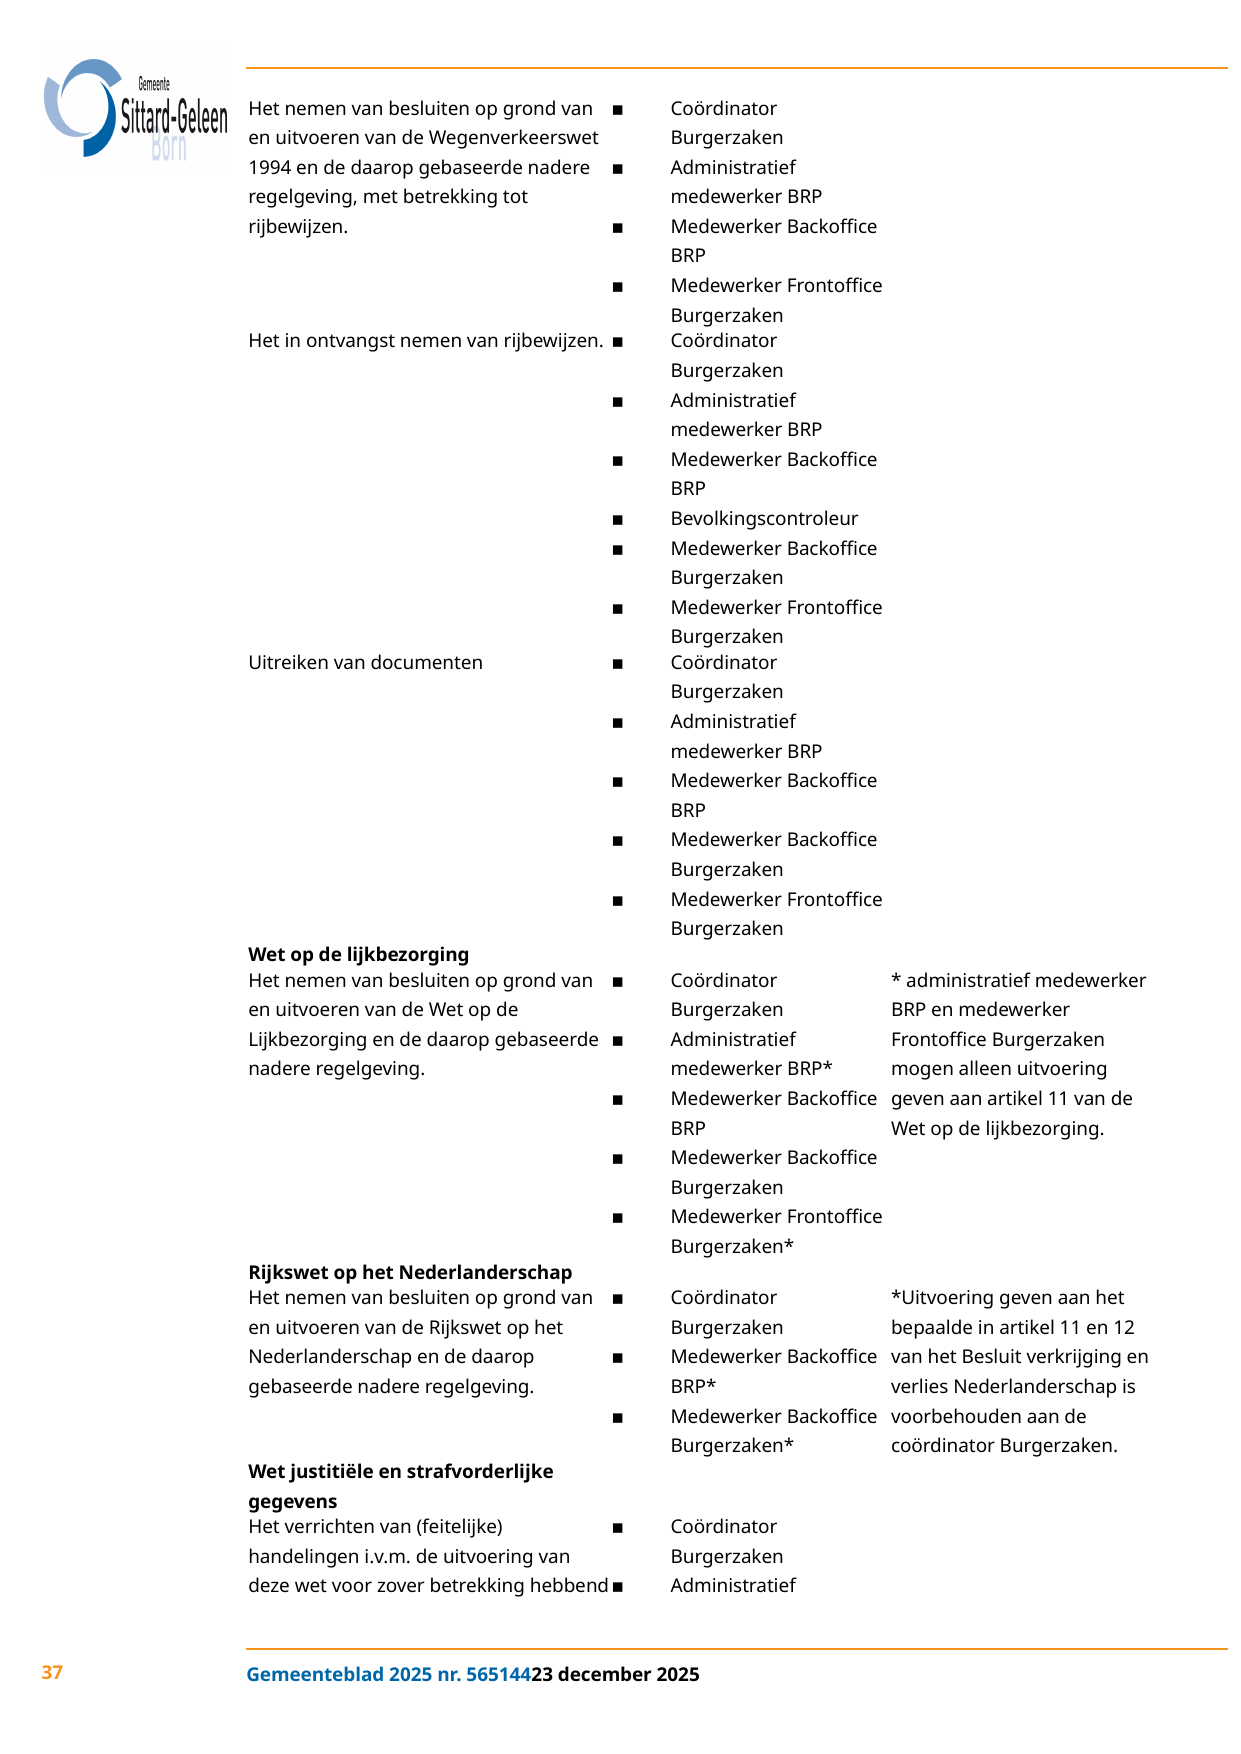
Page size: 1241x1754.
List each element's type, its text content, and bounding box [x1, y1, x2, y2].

table_cell Coördinator Burgerzaken Administratief medewerker BRP Medewerker Backoffice BRP Medewerker Frontoffice Burgerzaken [611, 95, 891, 328]
table_cell Rijkswet op het Nederlanderschap [248, 1259, 611, 1284]
table_cell Het nemen van besluiten op grond van en uitvoeren van de Rijkswet op het Nederlanderschap en de daarop gebaseerde nadere regelgeving. [248, 1285, 611, 1458]
table_cell Wet op de lijkbezorging [248, 941, 611, 967]
table_cell Het verrichten van (feitelijke) handelingen i.v.m. de uitvoering van deze wet voor zover betrekking hebbend [248, 1514, 611, 1598]
table_cell [891, 1514, 1152, 1598]
table_cell [891, 95, 1152, 328]
table_cell [891, 1458, 1152, 1513]
table_cell *Uitvoering geven aan het bepaalde in artikel 11 en 12 van het Besluit verkrijging en verlies Nederlanderschap is voorbehouden aan de coördinator Burgerzaken. [891, 1285, 1152, 1458]
table_cell Coördinator Burgerzaken Medewerker Backoffice BRP* Medewerker Backoffice Burgerzaken* [611, 1285, 891, 1458]
table_cell [891, 941, 1152, 967]
picture [41, 47, 231, 172]
table_cell [891, 649, 1152, 941]
table_cell Het nemen van besluiten op grond van en uitvoeren van de Wet op de Lijkbezorging en de daarop gebaseerde nadere regelgeving. [248, 967, 611, 1259]
table_cell [611, 1259, 891, 1284]
table_cell Het in ontvangst nemen van rijbewijzen. [248, 328, 611, 649]
table_cell [611, 1458, 891, 1513]
table_cell [611, 941, 891, 967]
table_cell Coördinator Burgerzaken Administratief medewerker BRP Medewerker Backoffice BRP Bevolkingscontroleur Medewerker Backoffice Burgerzaken Medewerker Frontoffice Burgerzaken [611, 328, 891, 649]
table_cell Wet justitiële en strafvorderlijke gegevens [248, 1458, 611, 1513]
table_cell Het nemen van besluiten op grond van en uitvoeren van de Wegenverkeerswet 1994 en de daarop gebaseerde nadere regelgeving, met betrekking tot rijbewijzen. [248, 95, 611, 328]
table_cell * administratief medewerker BRP en medewerker Frontoffice Burgerzaken mogen alleen uitvoering geven aan artikel 11 van de Wet op de lijkbezorging. [891, 967, 1152, 1259]
table_cell Coördinator Burgerzaken Administratief medewerker BRP* Medewerker Backoffice BRP Medewerker Backoffice Burgerzaken Medewerker Frontoffice Burgerzaken* [611, 967, 891, 1259]
table_cell Uitreiken van documenten [248, 649, 611, 941]
table_cell [891, 328, 1152, 649]
table_cell Coördinator Burgerzaken Administratief [611, 1514, 891, 1598]
table_cell [891, 1259, 1152, 1284]
table_cell Coördinator Burgerzaken Administratief medewerker BRP Medewerker Backoffice BRP Medewerker Backoffice Burgerzaken Medewerker Frontoffice Burgerzaken [611, 649, 891, 941]
